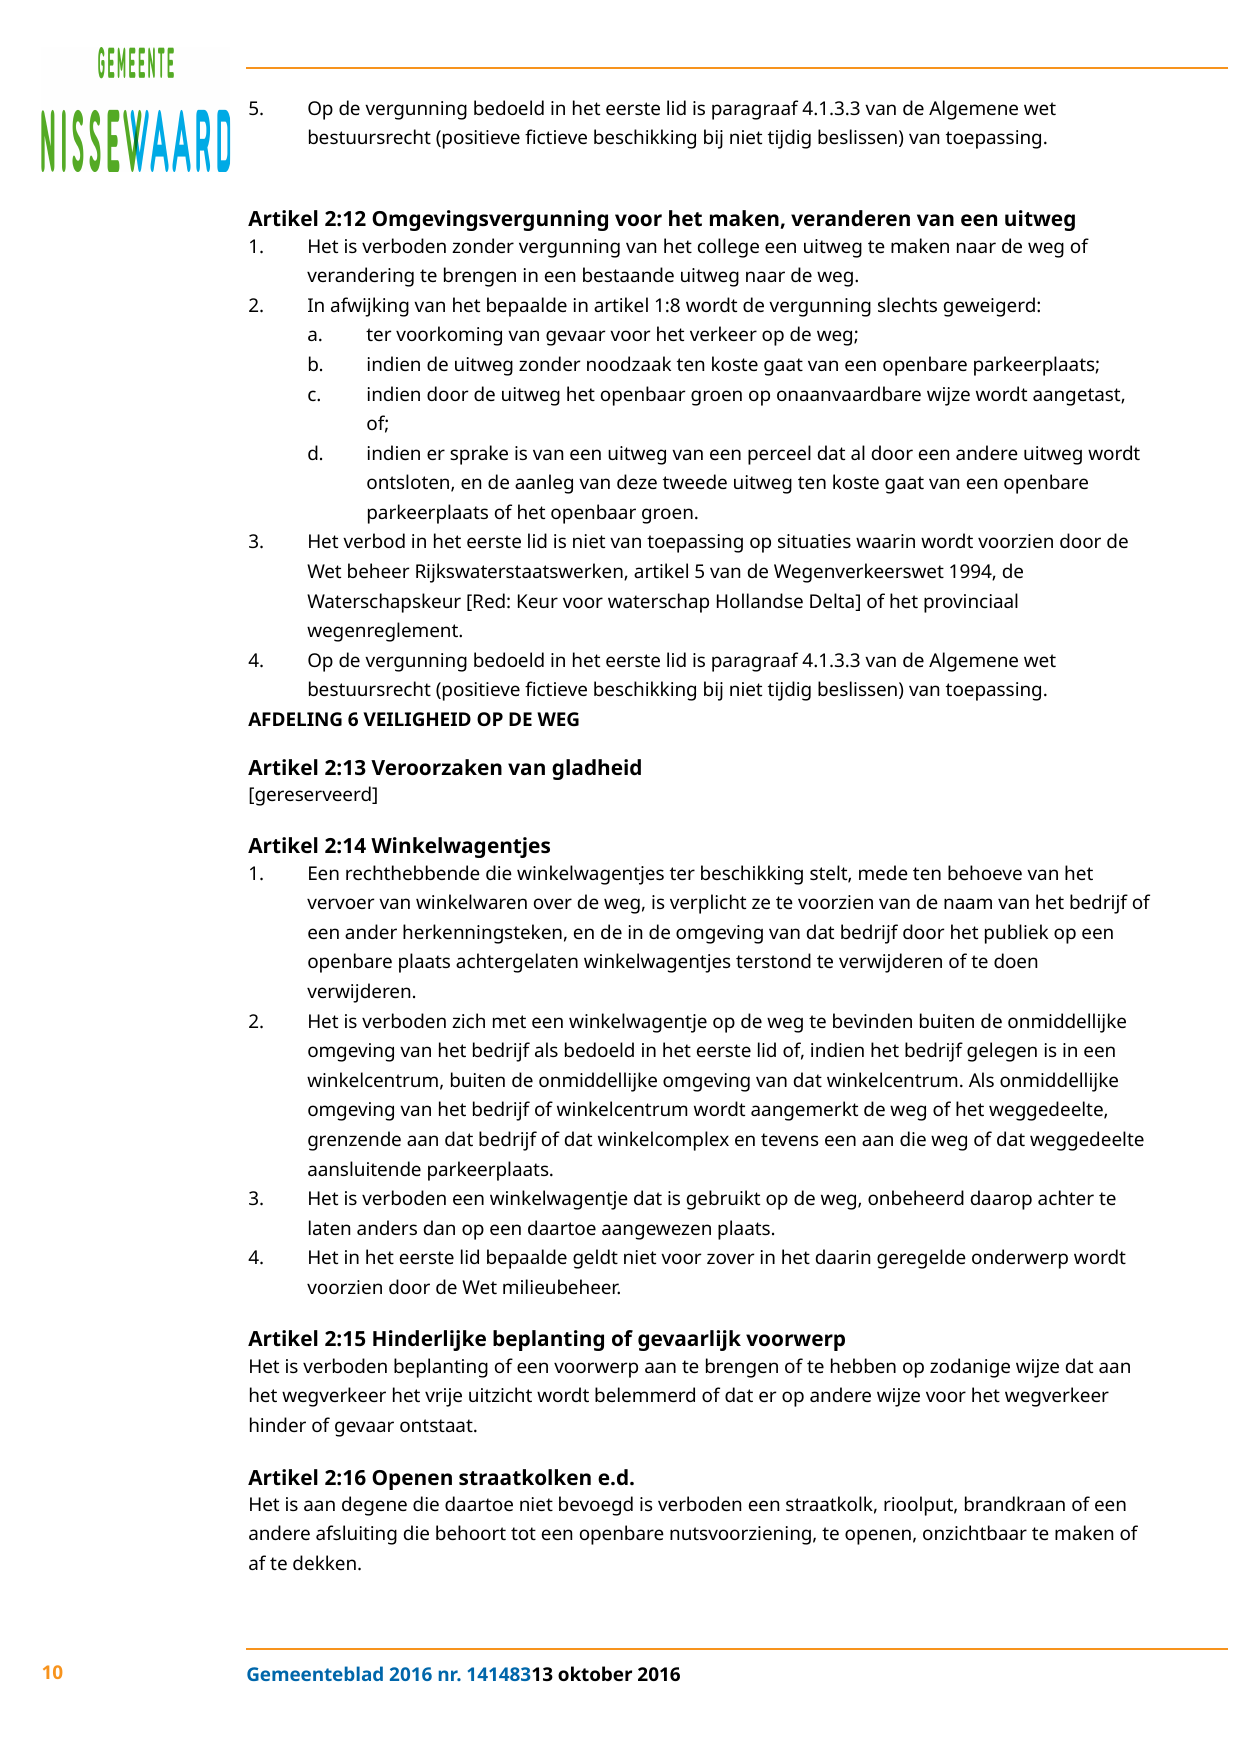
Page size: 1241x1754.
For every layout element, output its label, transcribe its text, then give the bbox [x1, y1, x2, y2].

text Artikel 2:16 Openen straatkolken e.d. [248, 1463, 1152, 1491]
text AFDELING 6 VEILIGHEID OP DE WEG [248, 706, 1152, 732]
list Het is verboden zonder vergunning van het college een uitweg te maken naar de weg of verandering te brengen in een bestaande uitweg naar de weg. [248, 233, 1152, 288]
list Het in het eerste lid bepaalde geldt niet voor zover in het daarin geregelde onderwerp wordt voorzien door de Wet milieubeheer. [248, 1244, 1152, 1300]
list In afwijking van het bepaalde in artikel 1:8 wordt de vergunning slechts geweigerd: [248, 292, 1152, 318]
picture [200, 151, 206, 172]
list indien door de uitweg het openbaar groen op onaanvaardbare wijze wordt aangetast, of; [307, 381, 1152, 436]
list Een rechthebbende die winkelwagentjes ter beschikking stelt, mede ten behoeve van het vervoer van winkelwaren over de weg, is verplicht ze te voorzien van de naam van het bedrijf of een ander herkenningsteken, en de in de omgeving van dat bedrijf door het publiek op een openbare plaats achtergelaten winkelwagentjes terstond te verwijderen of te doen verwijderen. [248, 860, 1152, 1004]
text Het is verboden beplanting of een voorwerp aan te brengen of te hebben op zodanige wijze dat aan het wegverkeer het vrije uitzicht wordt belemmerd of dat er op andere wijze voor het wegverkeer hinder of gevaar ontstaat. [248, 1353, 1152, 1438]
text Artikel 2:15 Hinderlijke beplanting of gevaarlijk voorwerp [248, 1324, 1152, 1353]
picture [41, 47, 231, 172]
list ter voorkoming van gevaar voor het verkeer op de weg; [307, 322, 1152, 347]
text Artikel 2:13 Veroorzaken van gladheid [248, 753, 1152, 781]
list indien de uitweg zonder noodzaak ten koste gaat van een openbare parkeerplaats; [307, 351, 1152, 377]
text Artikel 2:12 Omgevingsvergunning voor het maken, veranderen van een uitweg [248, 204, 1152, 233]
list Het is verboden zich met een winkelwagentje op de weg te bevinden buiten de onmiddellijke omgeving van het bedrijf als bedoeld in het eerste lid of, indien het bedrijf gelegen is in een winkelcentrum, buiten de onmiddellijke omgeving van dat winkelcentrum. Als onmiddellijke omgeving van het bedrijf of winkelcentrum wordt aangemerkt de weg of het weggedeelte, grenzende aan dat bedrijf of dat winkelcomplex en tevens een aan die weg of dat weggedeelte aansluitende parkeerplaats. [248, 1008, 1152, 1182]
list Op de vergunning bedoeld in het eerste lid is paragraaf 4.1.3.3 van de Algemene wet bestuursrecht (positieve fictieve beschikking bij niet tijdig beslissen) van toepassing. [248, 647, 1152, 702]
text [gereserveerd] [248, 781, 1152, 807]
list Het verbod in het eerste lid is niet van toepassing op situaties waarin wordt voorzien door de Wet beheer Rijkswaterstaatswerken, artikel 5 van de Wegenverkeerswet 1994, de Waterschapskeur [Red: Keur voor waterschap Hollandse Delta] of het provinciaal wegenreglement. [248, 529, 1152, 643]
picture [222, 122, 227, 160]
picture [201, 122, 206, 138]
picture [176, 157, 187, 172]
list Op de vergunning bedoeld in het eerste lid is paragraaf 4.1.3.3 van de Algemene wet bestuursrecht (positieve fictieve beschikking bij niet tijdig beslissen) van toepassing. [248, 95, 1152, 150]
text Het is aan degene die daartoe niet bevoegd is verboden een straatkolk, rioolput, brandkraan of een andere afsluiting die behoort tot een openbare nutsvoorziening, te openen, onzichtbaar te maken of af te dekken. [248, 1491, 1152, 1576]
list Het is verboden een winkelwagentje dat is gebruikt op de weg, onbeheerd daarop achter te laten anders dan op een daartoe aangewezen plaats. [248, 1185, 1152, 1241]
text Artikel 2:14 Winkelwagentjes [248, 832, 1152, 860]
picture [154, 157, 165, 172]
list indien er sprake is van een uitweg van een perceel dat al door een andere uitweg wordt ontsloten, en de aanleg van deze tweede uitweg ten koste gaat van een openbare parkeerplaats of het openbaar groen. [307, 440, 1152, 525]
